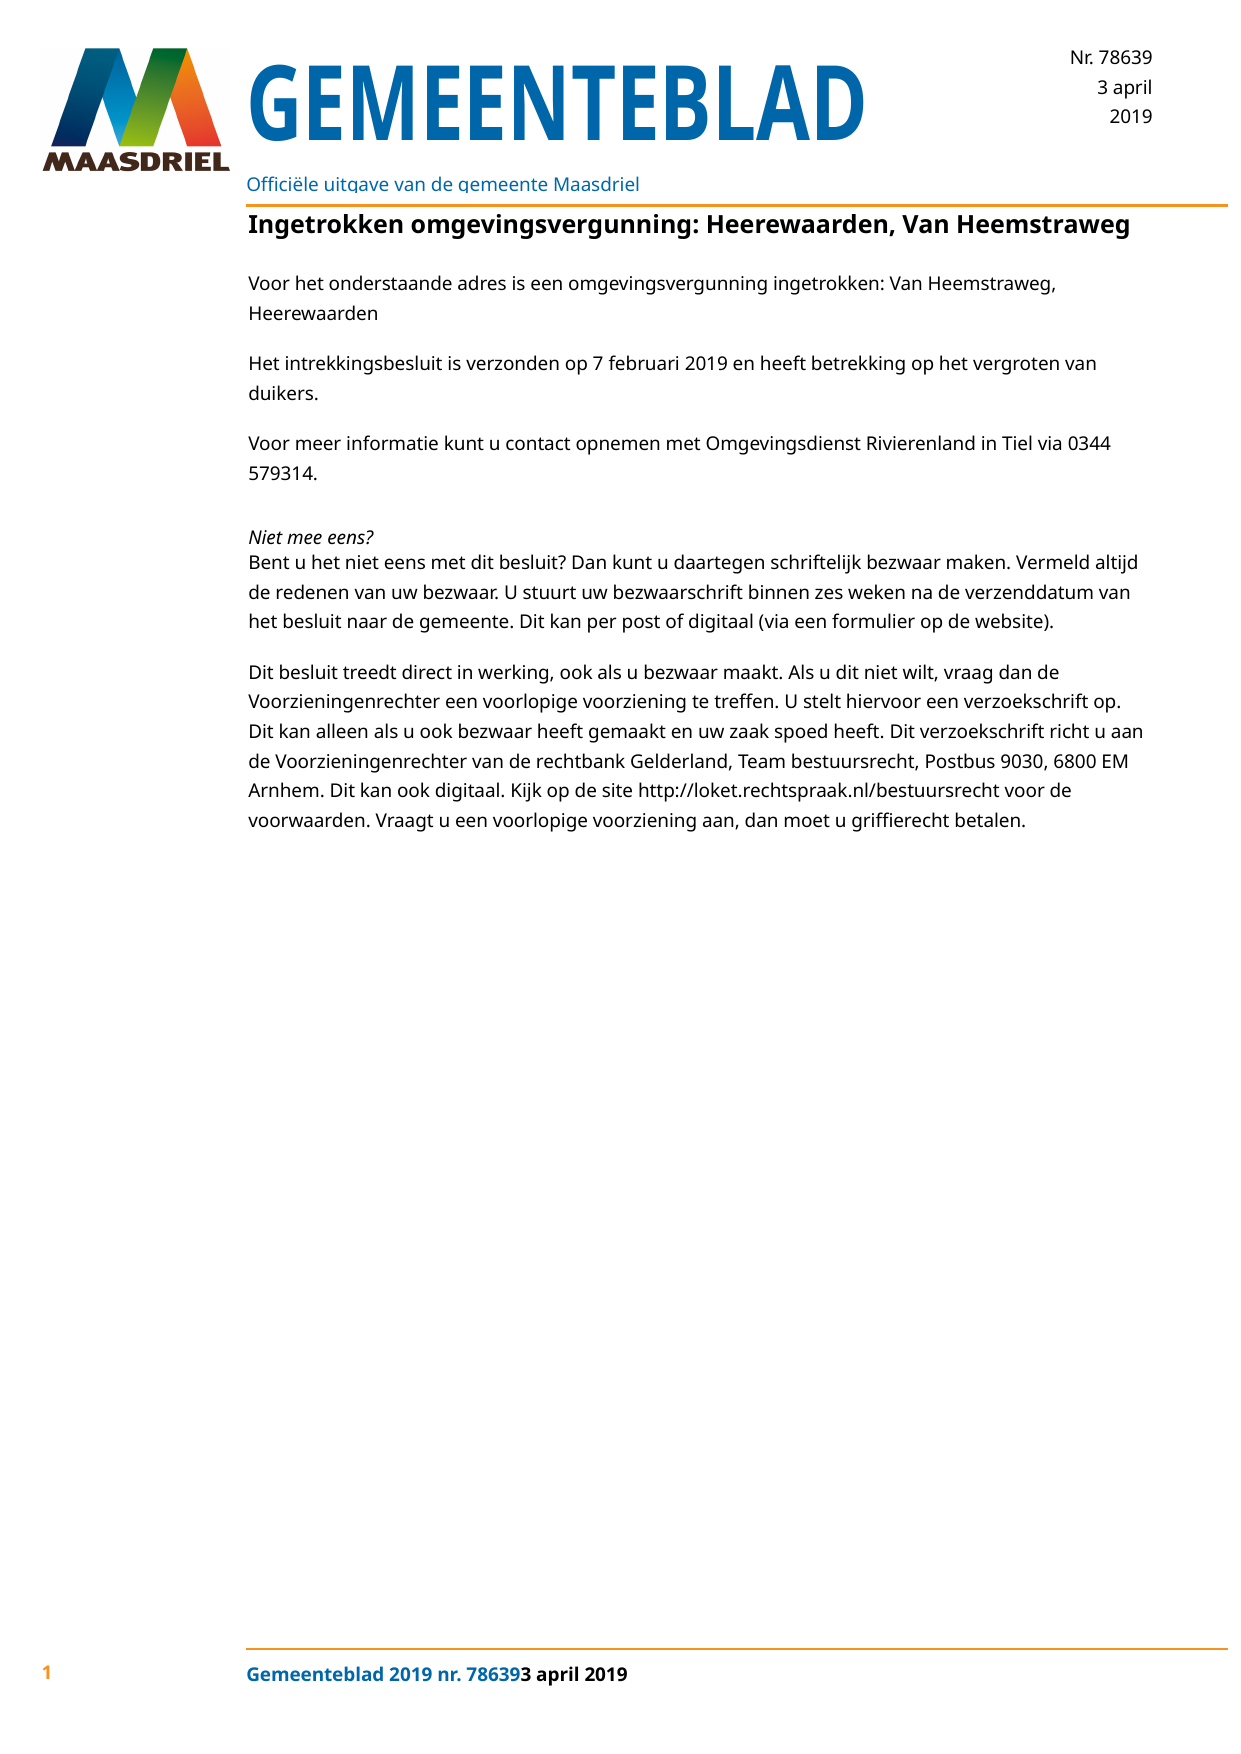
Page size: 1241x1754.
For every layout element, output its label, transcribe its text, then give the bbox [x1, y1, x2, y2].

text Dit besluit treedt direct in werking, ook als u bezwaar maakt. Als u dit niet wilt, vraag dan de Voorzieningenrechter een voorlopige voorziening te treffen. U stelt hiervoor een verzoekschrift op. Dit kan alleen als u ook bezwaar heeft gemaakt en uw zaak spoed heeft. Dit verzoekschrift richt u aan de Voorzieningenrechter van de rechtbank Gelderland, Team bestuursrecht, Postbus 9030, 6800 EM Arnhem. Dit kan ook digitaal. Kijk op de site http://loket.rechtspraak.nl/bestuursrecht voor de voorwaarden. Vraagt u een voorlopige voorziening aan, dan moet u griffierecht betalen. [248, 659, 1152, 833]
text Voor meer informatie kunt u contact opnemen met Omgevingsdienst Rivierenland in Tiel via 0344 579314. [248, 430, 1152, 486]
text Niet mee eens? [248, 524, 1152, 549]
text Ingetrokken omgevingsvergunning: Heerewaarden, Van Heemstraweg [248, 207, 1152, 241]
picture [41, 47, 231, 172]
text Bent u het niet eens met dit besluit? Dan kunt u daartegen schriftelijk bezwaar maken. Vermeld altijd de redenen van uw bezwaar. U stuurt uw bezwaarschrift binnen zes weken na de verzenddatum van het besluit naar de gemeente. Dit kan per post of digitaal (via een formulier op de website). [248, 549, 1152, 634]
text Het intrekkingsbesluit is verzonden op 7 februari 2019 en heeft betrekking op het vergroten van duikers. [248, 350, 1152, 406]
text Voor het onderstaande adres is een omgevingsvergunning ingetrokken: Van Heemstraweg, Heerewaarden [248, 270, 1152, 326]
